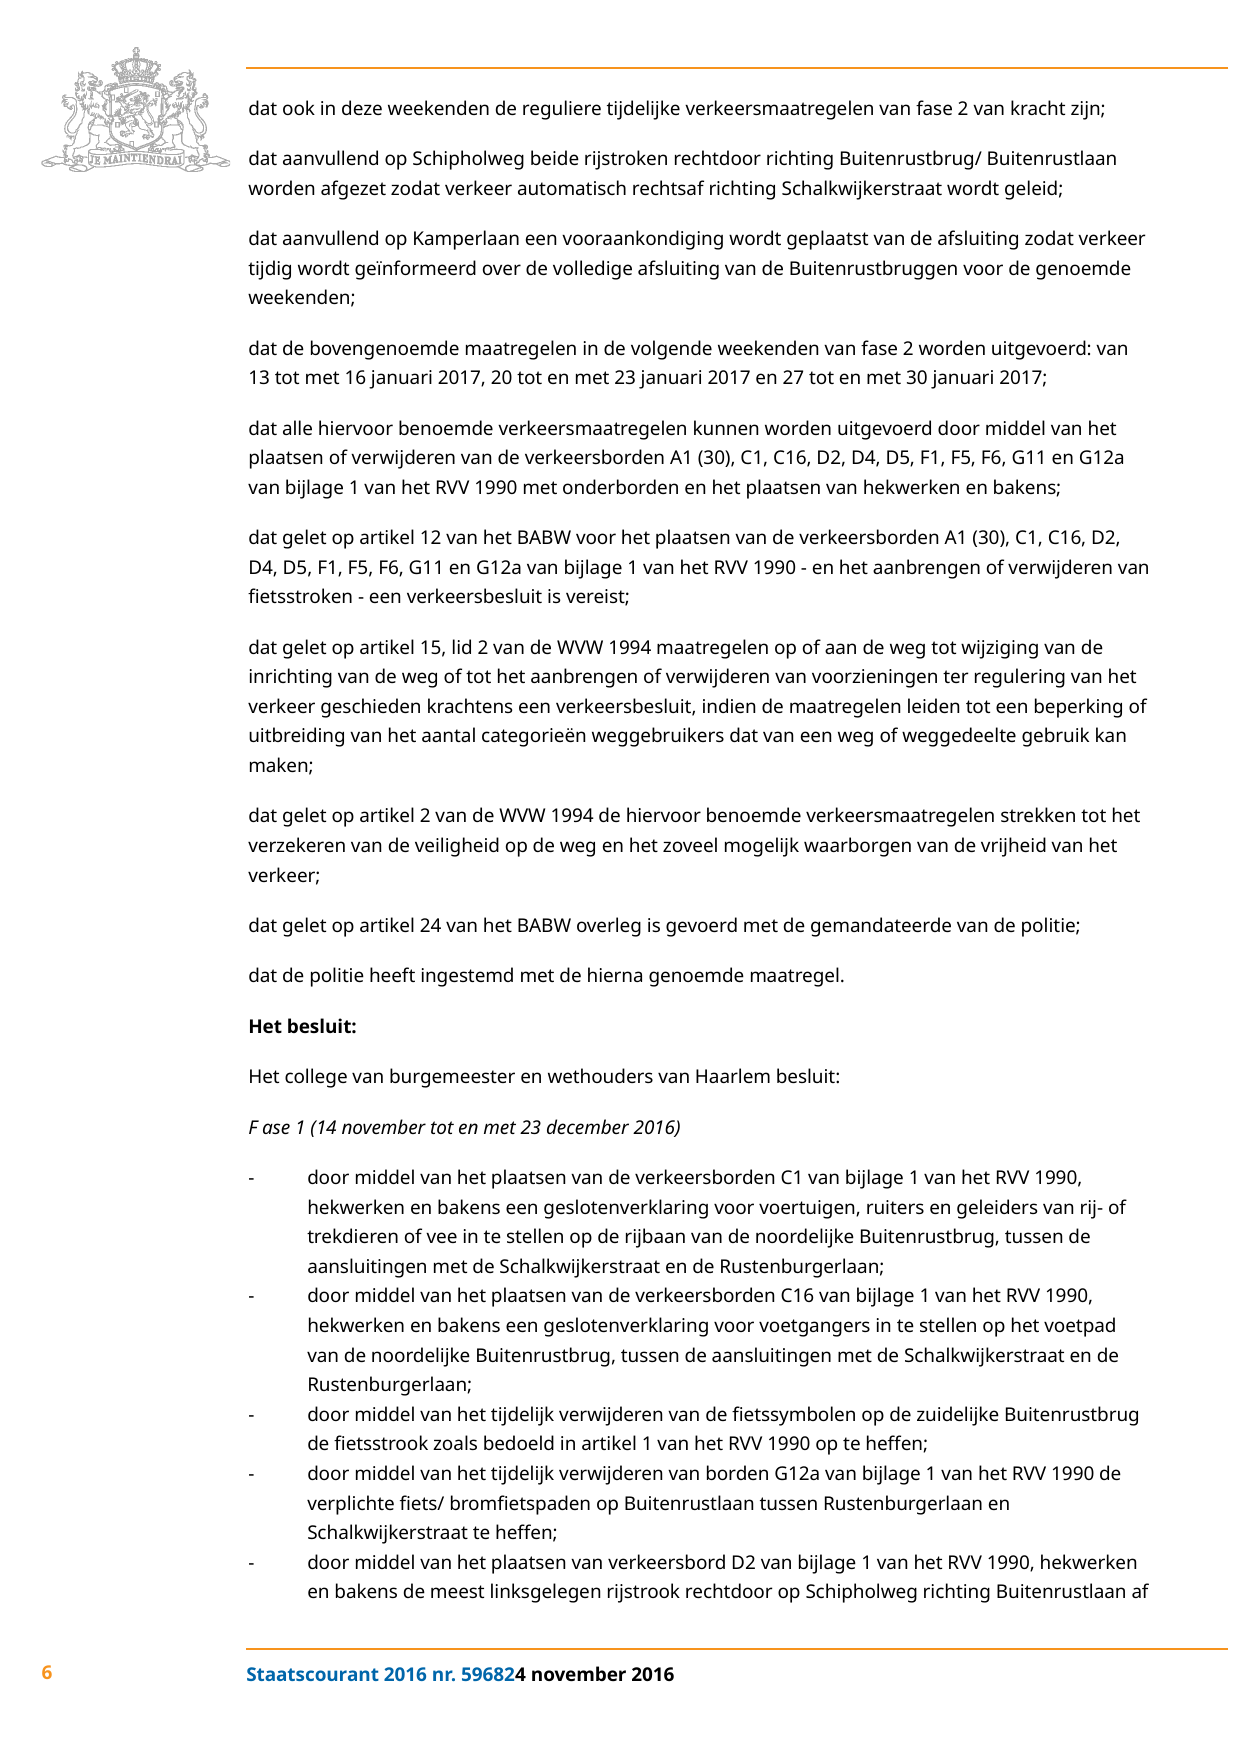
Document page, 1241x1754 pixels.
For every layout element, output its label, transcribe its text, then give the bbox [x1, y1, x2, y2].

list door middel van het plaatsen van verkeersbord D2 van bijlage 1 van het RVV 1990, hekwerken en bakens de meest linksgelegen rijstrook rechtdoor op Schipholweg richting Buitenrustlaan af [248, 1549, 1152, 1604]
text dat aanvullend op Schipholweg beide rijstroken rechtdoor richting Buitenrustbrug/ Buitenrustlaan worden afgezet zodat verkeer automatisch rechtsaf richting Schalkwijkerstraat wordt geleid; [248, 145, 1152, 201]
list door middel van het tijdelijk verwijderen van borden G12a van bijlage 1 van het RVV 1990 de verplichte fiets/ bromfietspaden op Buitenrustlaan tussen Rustenburgerlaan en Schalkwijkerstraat te heffen; [248, 1460, 1152, 1545]
text F ase 1 (14 november tot en met 23 december 2016) [248, 1114, 1152, 1140]
text Het college van burgemeester en wethouders van Haarlem besluit: [248, 1063, 1152, 1089]
text dat alle hiervoor benoemde verkeersmaatregelen kunnen worden uitgevoerd door middel van het plaatsen of verwijderen van de verkeersborden A1 (30), C1, C16, D2, D4, D5, F1, F5, F6, G11 en G12a van bijlage 1 van het RVV 1990 met onderborden en het plaatsen van hekwerken en bakens; [248, 415, 1152, 500]
text Het besluit: [248, 1013, 1152, 1039]
list door middel van het plaatsen van de verkeersborden C16 van bijlage 1 van het RVV 1990, hekwerken en bakens een geslotenverklaring voor voetgangers in te stellen op het voetpad van de noordelijke Buitenrustbrug, tussen de aansluitingen met de Schalkwijkerstraat en de Rustenburgerlaan; [248, 1283, 1152, 1397]
list door middel van het plaatsen van de verkeersborden C1 van bijlage 1 van het RVV 1990, hekwerken en bakens een geslotenverklaring voor voertuigen, ruiters en geleiders van rij- of trekdieren of vee in te stellen op de rijbaan van de noordelijke Buitenrustbrug, tussen de aansluitingen met de Schalkwijkerstraat en de Rustenburgerlaan; [248, 1164, 1152, 1279]
text dat de bovengenoemde maatregelen in de volgende weekenden van fase 2 worden uitgevoerd: van 13 tot met 16 januari 2017, 20 tot en met 23 januari 2017 en 27 tot en met 30 januari 2017; [248, 335, 1152, 390]
text dat gelet op artikel 15, lid 2 van de WVW 1994 maatregelen op of aan de weg tot wijziging van de inrichting van de weg of tot het aanbrengen of verwijderen van voorzieningen ter regulering van het verkeer geschieden krachtens een verkeersbesluit, indien de maatregelen leiden tot een beperking of uitbreiding van het aantal categorieën weggebruikers dat van een weg of weggedeelte gebruik kan maken; [248, 634, 1152, 778]
text dat de politie heeft ingestemd met de hierna genoemde maatregel. [248, 963, 1152, 988]
picture [41, 47, 231, 172]
text dat gelet op artikel 24 van het BABW overleg is gevoerd met de gemandateerde van de politie; [248, 912, 1152, 938]
text dat ook in deze weekenden de reguliere tijdelijke verkeersmaatregelen van fase 2 van kracht zijn; [248, 95, 1152, 121]
text dat aanvullend op Kamperlaan een vooraankondiging wordt geplaatst van de afsluiting zodat verkeer tijdig wordt geïnformeerd over de volledige afsluiting van de Buitenrustbruggen voor de genoemde weekenden; [248, 225, 1152, 310]
text dat gelet op artikel 12 van het BABW voor het plaatsen van de verkeersborden A1 (30), C1, C16, D2, D4, D5, F1, F5, F6, G11 en G12a van bijlage 1 van het RVV 1990 - en het aanbrengen of verwijderen van fietsstroken - een verkeersbesluit is vereist; [248, 524, 1152, 609]
text dat gelet op artikel 2 van de WVW 1994 de hiervoor benoemde verkeersmaatregelen strekken tot het verzekeren van de veiligheid op de weg en het zoveel mogelijk waarborgen van de vrijheid van het verkeer; [248, 803, 1152, 888]
list door middel van het tijdelijk verwijderen van de fietssymbolen op de zuidelijke Buitenrustbrug de fietsstrook zoals bedoeld in artikel 1 van het RVV 1990 op te heffen; [248, 1401, 1152, 1456]
